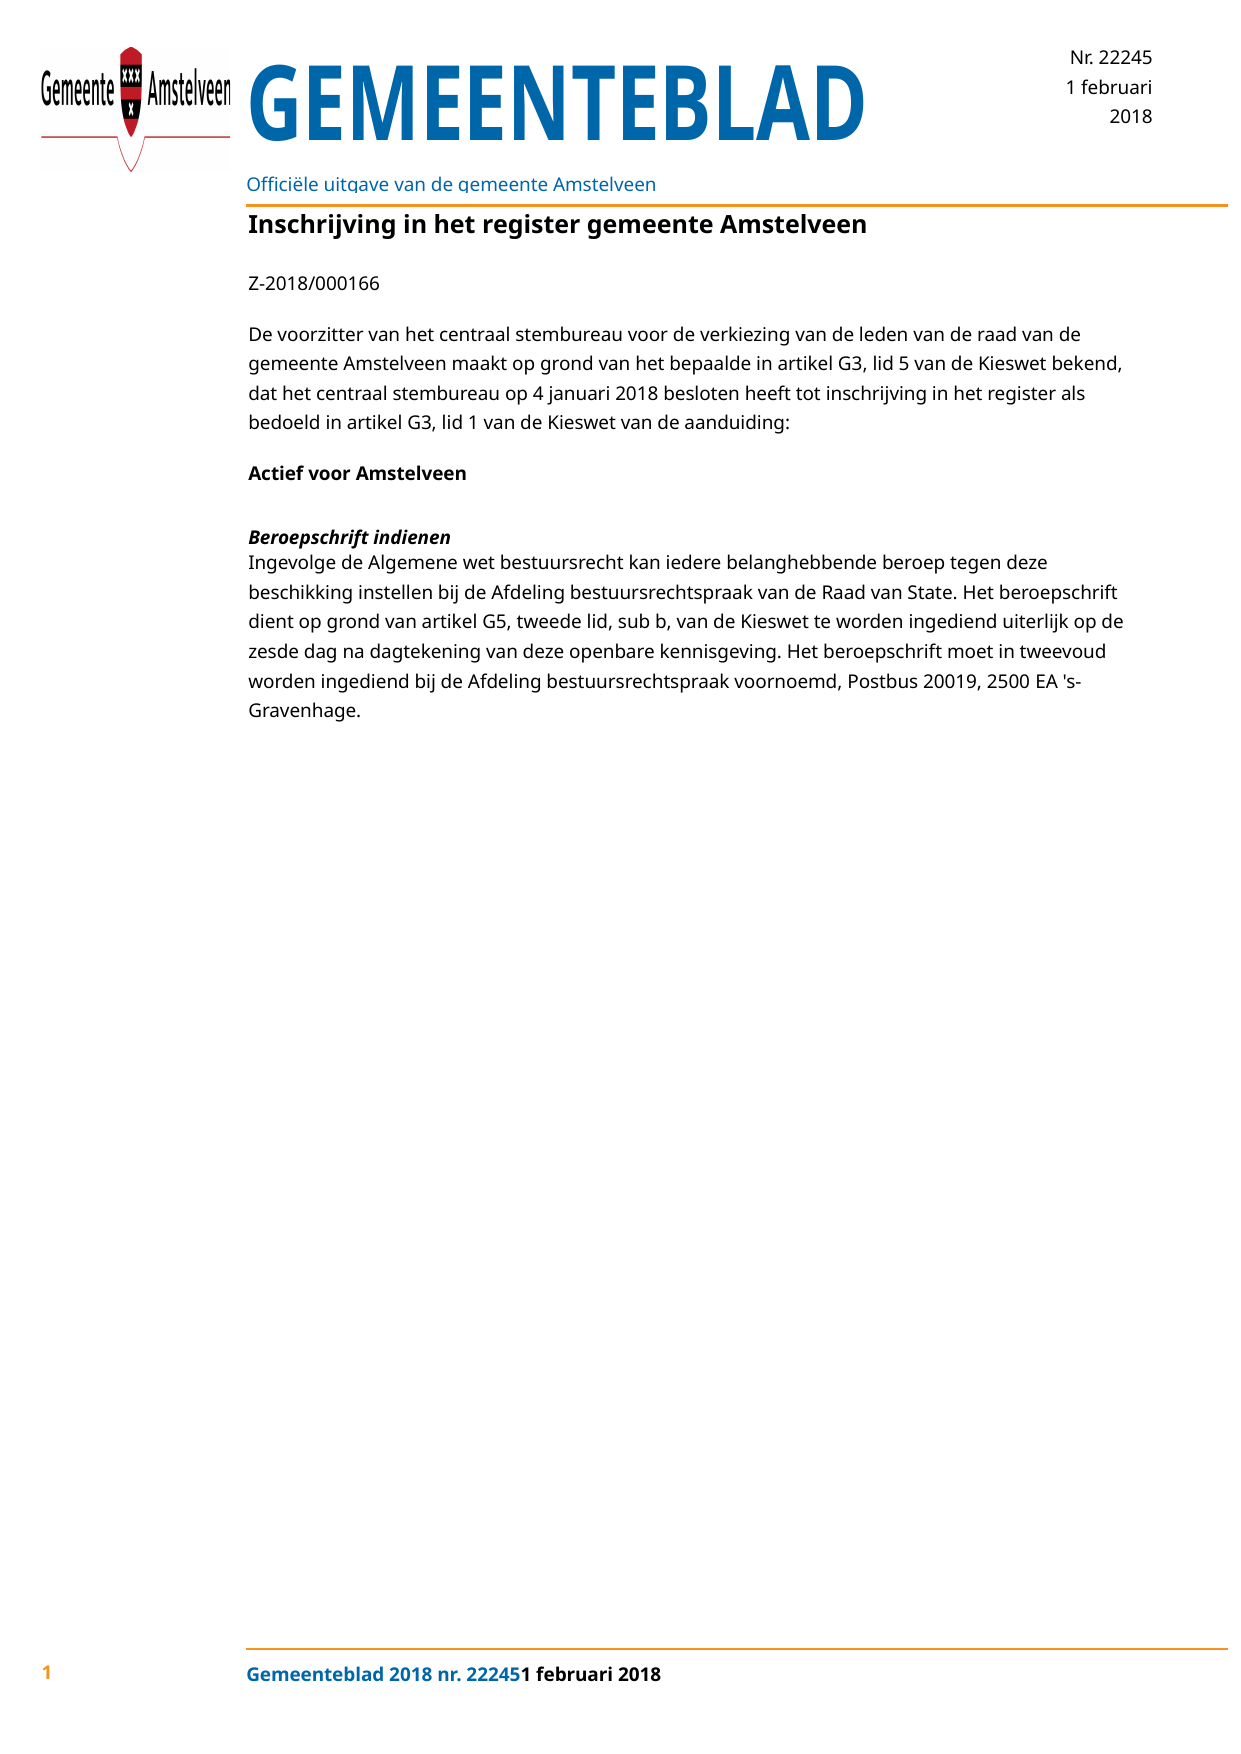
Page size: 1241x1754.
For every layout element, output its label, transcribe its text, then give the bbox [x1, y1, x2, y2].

text Z-2018/000166 [248, 270, 1152, 296]
text De voorzitter van het centraal stembureau voor de verkiezing van de leden van de raad van de gemeente Amstelveen maakt op grond van het bepaalde in artikel G3, lid 5 van de Kieswet bekend, dat het centraal stembureau op 4 januari 2018 besloten heeft tot inschrijving in het register als bedoeld in artikel G3, lid 1 van de Kieswet van de aanduiding: [248, 321, 1152, 435]
text Ingevolge de Algemene wet bestuursrecht kan iedere belanghebbende beroep tegen deze beschikking instellen bij de Afdeling bestuursrechtspraak van de Raad van State. Het beroepschrift dient op grond van artikel G5, tweede lid, sub b, van de Kieswet te worden ingediend uiterlijk op de zesde dag na dagtekening van deze openbare kennisgeving. Het beroepschrift moet in tweevoud worden ingediend bij de Afdeling bestuursrechtspraak voornoemd, Postbus 20019, 2500 EA 's-Gravenhage. [248, 549, 1152, 723]
text Beroepschrift indienen [248, 524, 1152, 549]
picture [41, 47, 231, 172]
text Inschrijving in het register gemeente Amstelveen [248, 207, 1152, 241]
text Actief voor Amstelveen [248, 460, 1152, 486]
